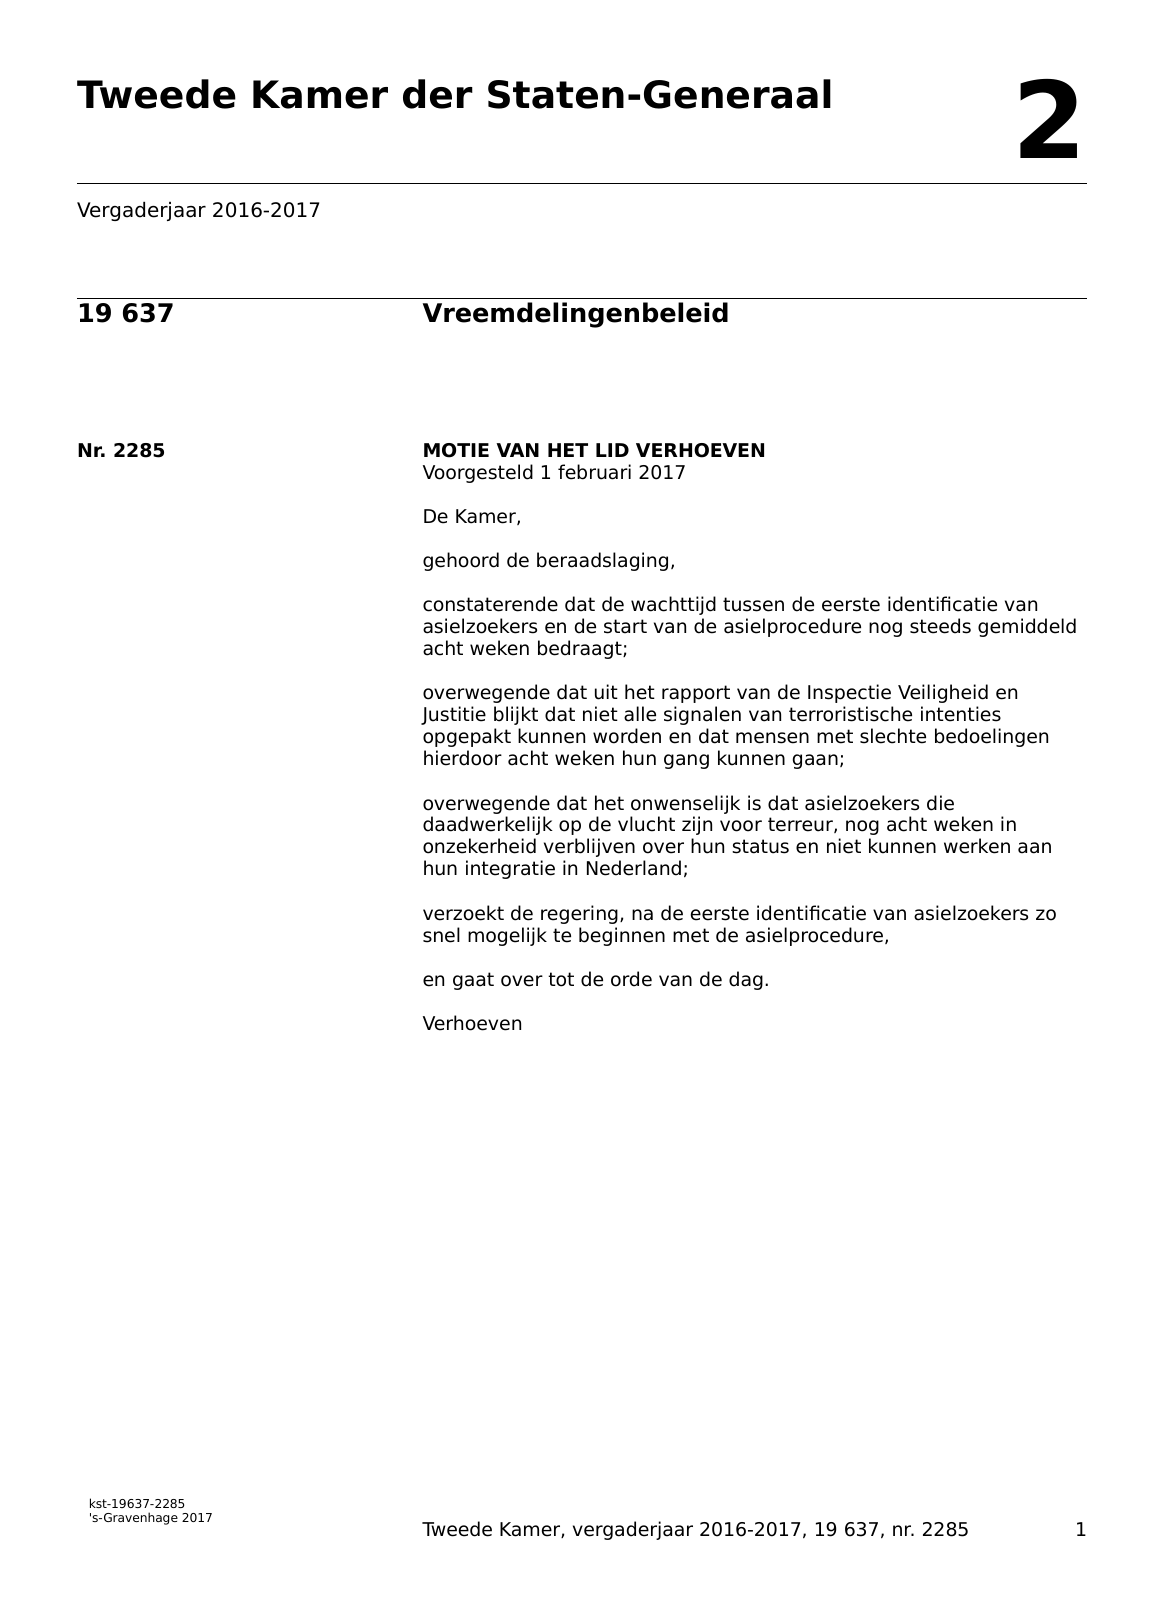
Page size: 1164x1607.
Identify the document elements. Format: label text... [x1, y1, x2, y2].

table_header 2 [886, 59, 1087, 183]
table_header Tweede Kamer der Staten-Generaal [77, 59, 886, 183]
table_cell Vergaderjaar 2016-2017 [77, 184, 1087, 298]
text kst-19637-2285 [88, 1497, 323, 1511]
text Verhoeven [422, 1013, 1087, 1035]
text gehoord de beraadslaging, [422, 550, 1087, 572]
text en gaat over tot de orde van de dag. [422, 969, 1087, 991]
text overwegende dat uit het rapport van de Inspectie Veiligheid en Justitie blijkt dat niet alle signalen van terroristische intenties opgepakt kunnen worden en dat mensen met slechte bedoelingen hierdoor acht weken hun gang kunnen gaan; [422, 682, 1087, 770]
text De Kamer, [422, 506, 1087, 528]
text overwegende dat het onwenselijk is dat asielzoekers die daadwerkelijk op de vlucht zijn voor terreur, nog acht weken in onzekerheid verblijven over hun status en niet kunnen werken aan hun integratie in Nederland; [422, 792, 1087, 880]
text verzoekt de regering, na de eerste identificatie van asielzoekers zo snel mogelijk te beginnen met de asielprocedure, [422, 902, 1087, 946]
subtitle 19 637 Vreemdelingenbeleid [77, 299, 1087, 329]
text 's-Gravenhage 2017 [88, 1511, 323, 1525]
subtitle Nr. 2285 MOTIE VAN HET LID VERHOEVEN [77, 440, 1087, 462]
text Voorgesteld 1 februari 2017 [422, 462, 1087, 484]
text constaterende dat de wachttijd tussen de eerste identificatie van asielzoekers en de start van de asielprocedure nog steeds gemiddeld acht weken bedraagt; [422, 594, 1087, 660]
